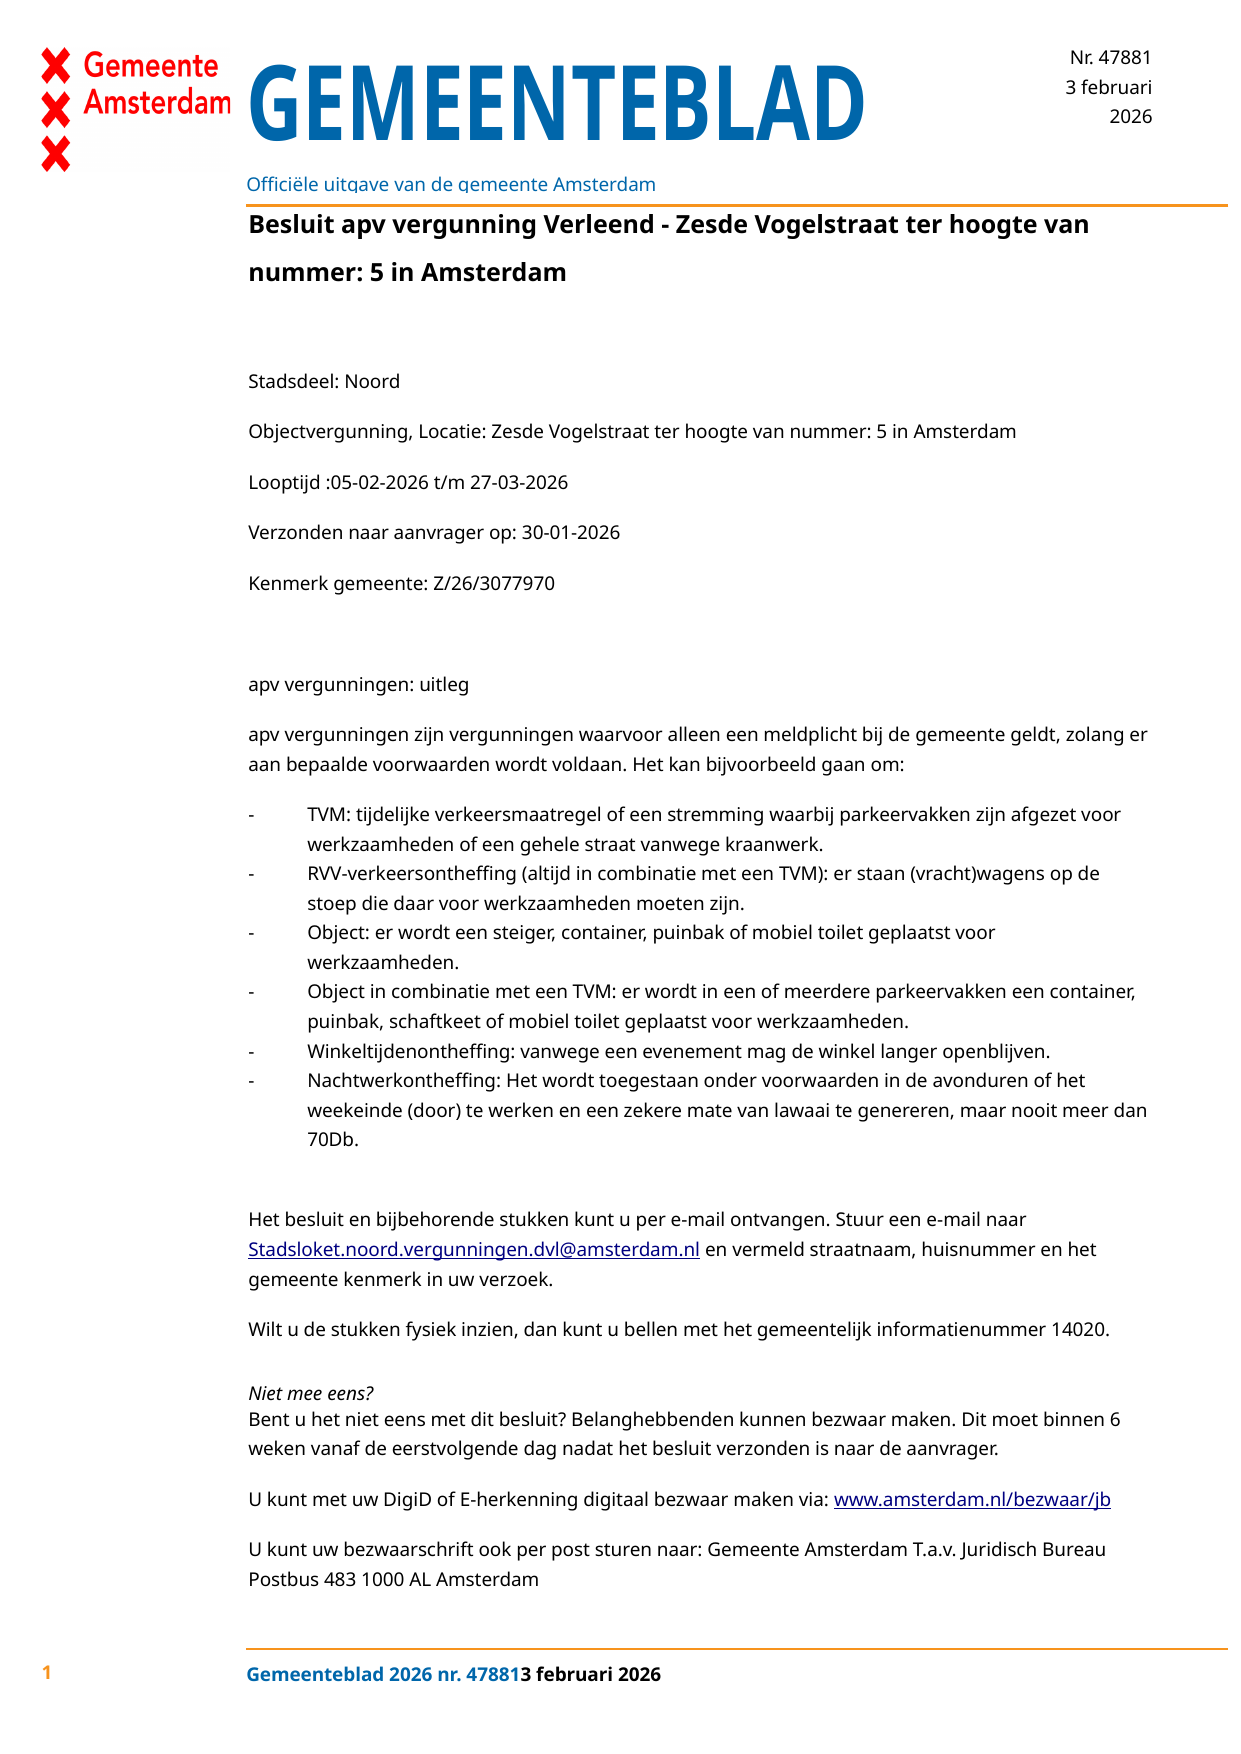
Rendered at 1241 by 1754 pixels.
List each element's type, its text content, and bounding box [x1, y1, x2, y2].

text Objectvergunning, Locatie: Zesde Vogelstraat ter hoogte van nummer: 5 in Amsterdam [248, 419, 1152, 444]
text apv vergunningen zijn vergunningen waarvoor alleen een meldplicht bij de gemeente geldt, zolang er aan bepaalde voorwaarden wordt voldaan. Het kan bijvoorbeeld gaan om: [248, 721, 1152, 777]
text Kenmerk gemeente: Z/26/3077970 [248, 570, 1152, 596]
text apv vergunningen: uitleg [248, 671, 1152, 697]
text U kunt met uw DigiD of E-herkenning digitaal bezwaar maken via: www.amsterdam.nl/bezwaar/jb [248, 1486, 1152, 1512]
picture [41, 47, 231, 172]
text Looptijd :05-02-2026 t/m 27-03-2026 [248, 469, 1152, 495]
text Verzonden naar aanvrager op: 30-01-2026 [248, 519, 1152, 545]
text Het besluit en bijbehorende stukken kunt u per e-mail ontvangen. Stuur een e-mail naar Stadsloket.noord.vergunningen.dvl@amsterdam.nl en vermeld straatnaam, huisnummer en het gemeente kenmerk in uw verzoek. [248, 1207, 1152, 1292]
text Stadsdeel: Noord [248, 368, 1152, 394]
text Besluit apv vergunning Verleend - Zesde Vogelstraat ter hoogte van nummer: 5 in Amsterdam [248, 207, 1152, 288]
list RVV-verkeersontheffing (altijd in combinatie met een TVM): er staan (vracht)wagens op de stoep die daar voor werkzaamheden moeten zijn. [248, 860, 1152, 916]
list TVM: tijdelijke verkeersmaatregel of een stremming waarbij parkeervakken zijn afgezet voor werkzaamheden of een gehele straat vanwege kraanwerk. [248, 801, 1152, 857]
text Niet mee eens? [248, 1380, 1152, 1406]
list Winkeltijdenontheffing: vanwege een evenement mag de winkel langer openblijven. [248, 1038, 1152, 1064]
text Wilt u de stukken fysiek inzien, dan kunt u bellen met het gemeentelijk informatienummer 14020. [248, 1316, 1152, 1342]
text U kunt uw bezwaarschrift ook per post sturen naar: Gemeente Amsterdam T.a.v. Juridisch Bureau Postbus 483 1000 AL Amsterdam [248, 1536, 1152, 1592]
list Nachtwerkontheffing: Het wordt toegestaan onder voorwaarden in de avonduren of het weekeinde (door) te werken en een zekere mate van lawaai te genereren, maar nooit meer dan 70Db. [248, 1067, 1152, 1152]
list Object in combinatie met een TVM: er wordt in een of meerdere parkeervakken een container, puinbak, schaftkeet of mobiel toilet geplaatst voor werkzaamheden. [248, 979, 1152, 1034]
list Object: er wordt een steiger, container, puinbak of mobiel toilet geplaatst voor werkzaamheden. [248, 919, 1152, 975]
text Bent u het niet eens met dit besluit? Belanghebbenden kunnen bezwaar maken. Dit moet binnen 6 weken vanaf de eerstvolgende dag nadat het besluit verzonden is naar de aanvrager. [248, 1406, 1152, 1461]
